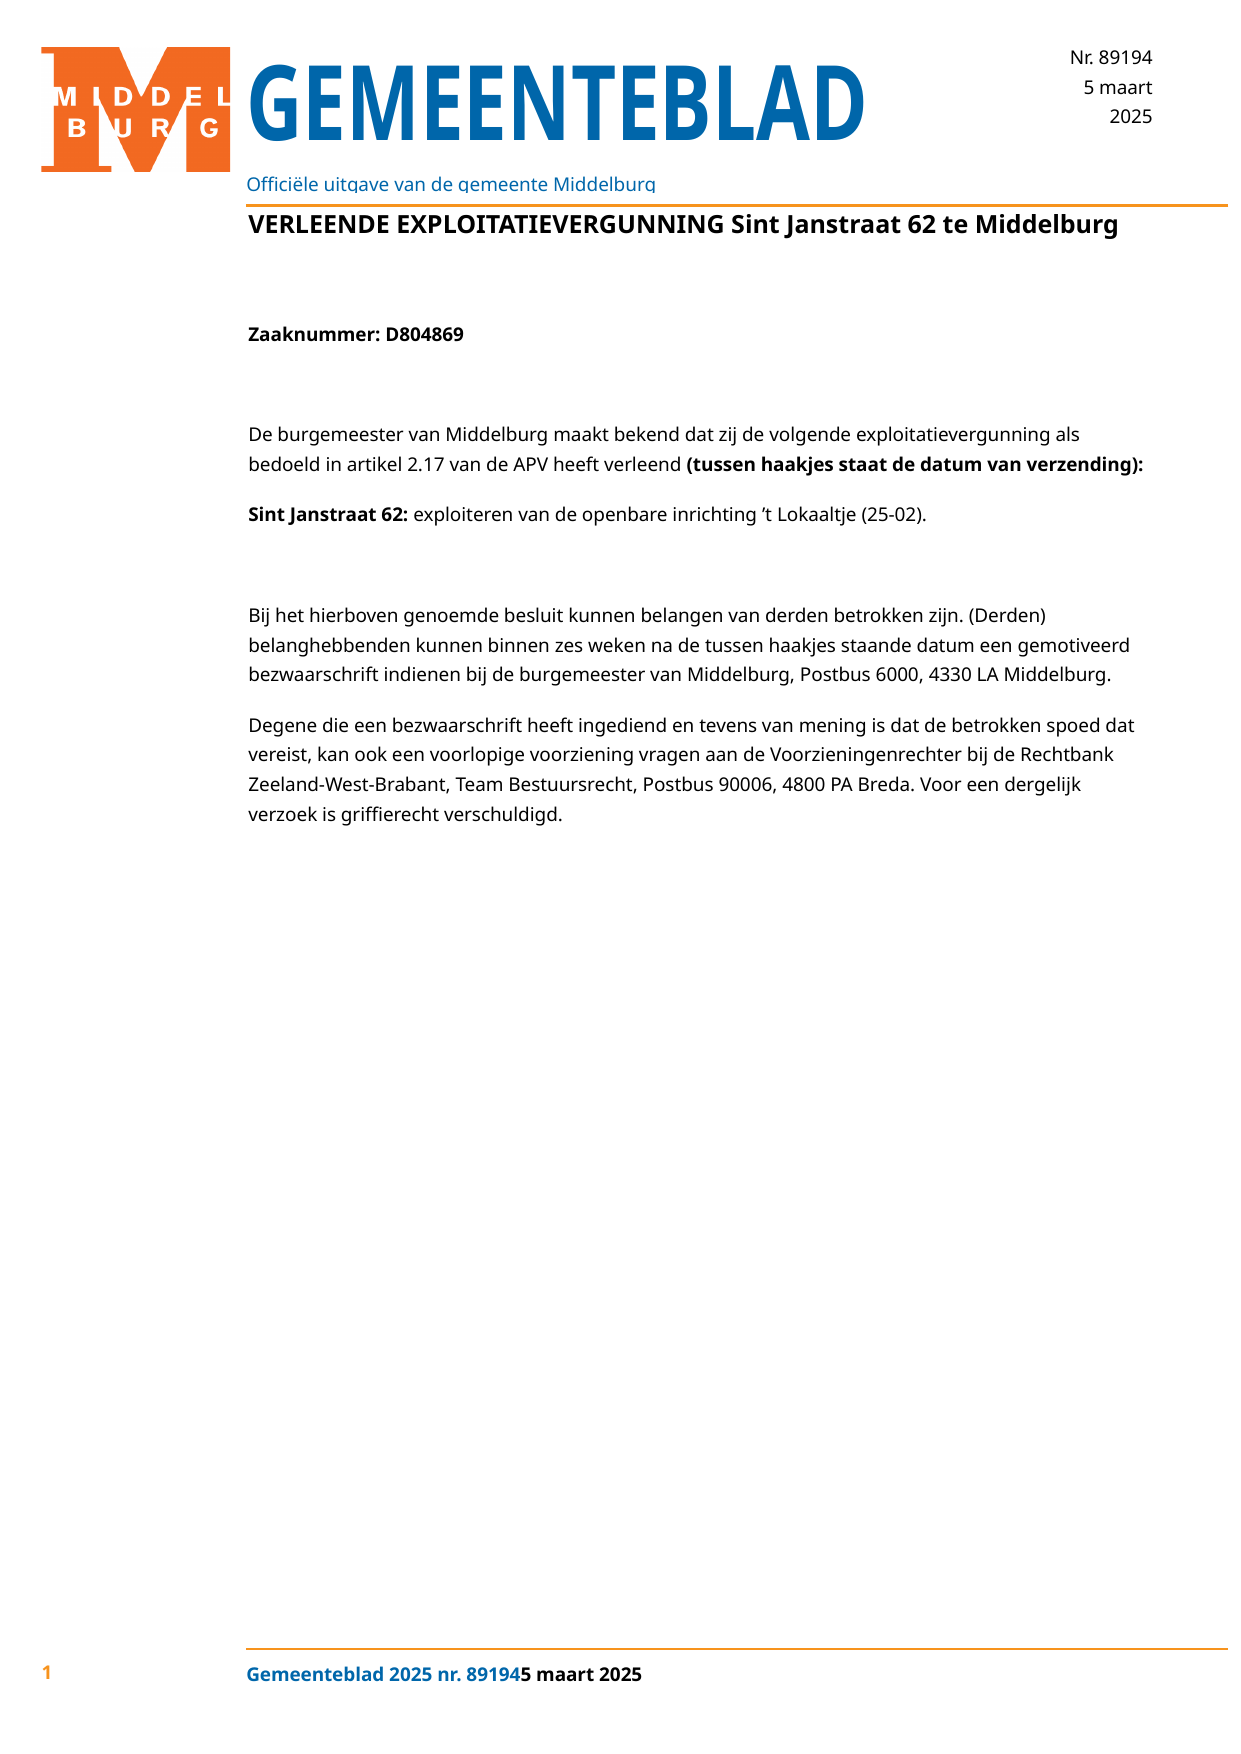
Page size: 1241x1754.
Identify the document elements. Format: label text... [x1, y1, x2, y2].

text Bij het hierboven genoemde besluit kunnen belangen van derden betrokken zijn. (Derden) belanghebbenden kunnen binnen zes weken na de tussen haakjes staande datum een gemotiveerd bezwaarschrift indienen bij de burgemeester van Middelburg, Postbus 6000, 4330 LA Middelburg. [248, 602, 1152, 687]
text Sint Janstraat 62: exploiteren van de openbare inrichting ’t Lokaaltje (25-02). [248, 502, 1152, 527]
picture [41, 47, 231, 172]
text Zaaknummer: D804869 [248, 321, 1152, 346]
text VERLEENDE EXPLOITATIEVERGUNNING Sint Janstraat 62 te Middelburg [248, 207, 1152, 241]
text Degene die een bezwaarschrift heeft ingediend en tevens van mening is dat de betrokken spoed dat vereist, kan ook een voorlopige voorziening vragen aan de Voorzieningenrechter bij de Rechtbank Zeeland-West-Brabant, Team Bestuursrecht, Postbus 90006, 4800 PA Breda. Voor een dergelijk verzoek is griffierecht verschuldigd. [248, 712, 1152, 826]
text De burgemeester van Middelburg maakt bekend dat zij de volgende exploitatievergunning als bedoeld in artikel 2.17 van de APV heeft verleend (tussen haakjes staat de datum van verzending): [248, 422, 1152, 477]
